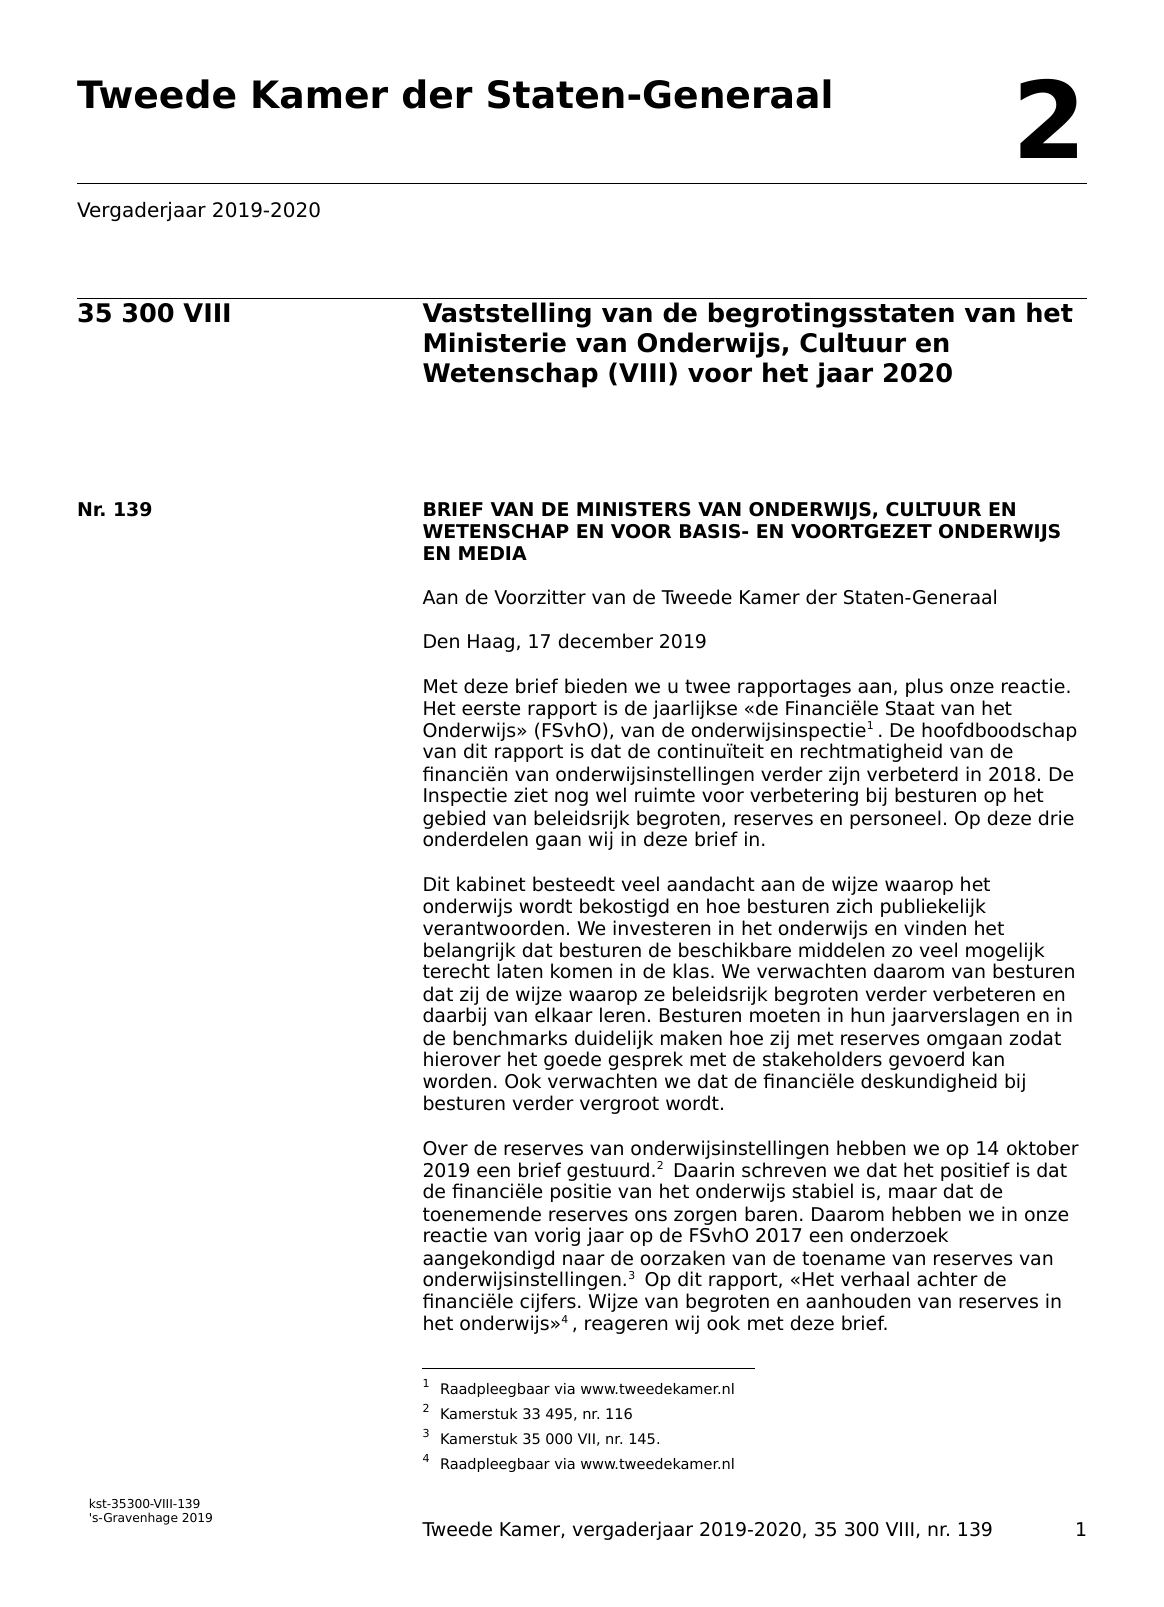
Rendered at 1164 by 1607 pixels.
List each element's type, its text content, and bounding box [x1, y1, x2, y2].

subtitle Nr. 139 BRIEF VAN DE MINISTERS VAN ONDERWIJS, CULTUUR EN WETENSCHAP EN VOOR BASIS- EN VOORTGEZET ONDERWIJS EN MEDIA [77, 499, 1087, 565]
text Kamerstuk 35 000 VII, nr. 145. [422, 1427, 1087, 1449]
text Kamerstuk 33 495, nr. 116 [422, 1402, 1087, 1424]
text 's-Gravenhage 2019 [88, 1511, 323, 1525]
table_header Tweede Kamer der Staten-Generaal [77, 59, 886, 183]
text Dit kabinet besteedt veel aandacht aan de wijze waarop het onderwijs wordt bekostigd en hoe besturen zich publiekelijk verantwoorden. We investeren in het onderwijs en vinden het belangrijk dat besturen de beschikbare middelen zo veel mogelijk terecht laten komen in de klas. We verwachten daarom van besturen dat zij de wijze waarop ze beleidsrijk begroten verder verbeteren en daarbij van elkaar leren. Besturen moeten in hun jaarverslagen en in de benchmarks duidelijk maken hoe zij met reserves omgaan zodat hierover het goede gesprek met de stakeholders gevoerd kan worden. Ook verwachten we dat de financiële deskundigheid bij besturen verder vergroot wordt. [422, 873, 1087, 1115]
table_cell Vergaderjaar 2019-2020 [77, 184, 1087, 298]
text Raadpleegbaar via www.tweedekamer.nl [422, 1377, 1087, 1399]
text Den Haag, 17 december 2019 [422, 631, 1087, 653]
text Met deze brief bieden we u twee rapportages aan, plus onze reactie. Het eerste rapport is de jaarlijkse «de Financiële Staat van het Onderwijs» (FSvhO), van de onderwijsinspectie. De hoofdboodschap van dit rapport is dat de continuïteit en rechtmatigheid van de financiën van onderwijsinstellingen verder zijn verbeterd in 2018. De Inspectie ziet nog wel ruimte voor verbetering bij besturen op het gebied van beleidsrijk begroten, reserves en personeel. Op deze drie onderdelen gaan wij in deze brief in. [422, 676, 1087, 851]
text Raadpleegbaar via www.tweedekamer.nl [422, 1452, 1087, 1474]
subtitle 35 300 VIII Vaststelling van de begrotingsstaten van het Ministerie van Onderwijs, Cultuur en Wetenschap (VIII) voor het jaar 2020 [77, 299, 1087, 388]
text Over de reserves van onderwijsinstellingen hebben we op 14 oktober 2019 een brief gestuurd. Daarin schreven we dat het positief is dat de financiële positie van het onderwijs stabiel is, maar dat de toenemende reserves ons zorgen baren. Daarom hebben we in onze reactie van vorig jaar op de FSvhO 2017 een onderzoek aangekondigd naar de oorzaken van de toename van reserves van onderwijsinstellingen. Op dit rapport, «Het verhaal achter de financiële cijfers. Wijze van begroten en aanhouden van reserves in het onderwijs», reageren wij ook met deze brief. [422, 1137, 1087, 1335]
text kst-35300-VIII-139 [88, 1497, 323, 1511]
text Aan de Voorzitter van de Tweede Kamer der Staten-Generaal [422, 587, 1087, 609]
table_header 2 [886, 59, 1087, 183]
